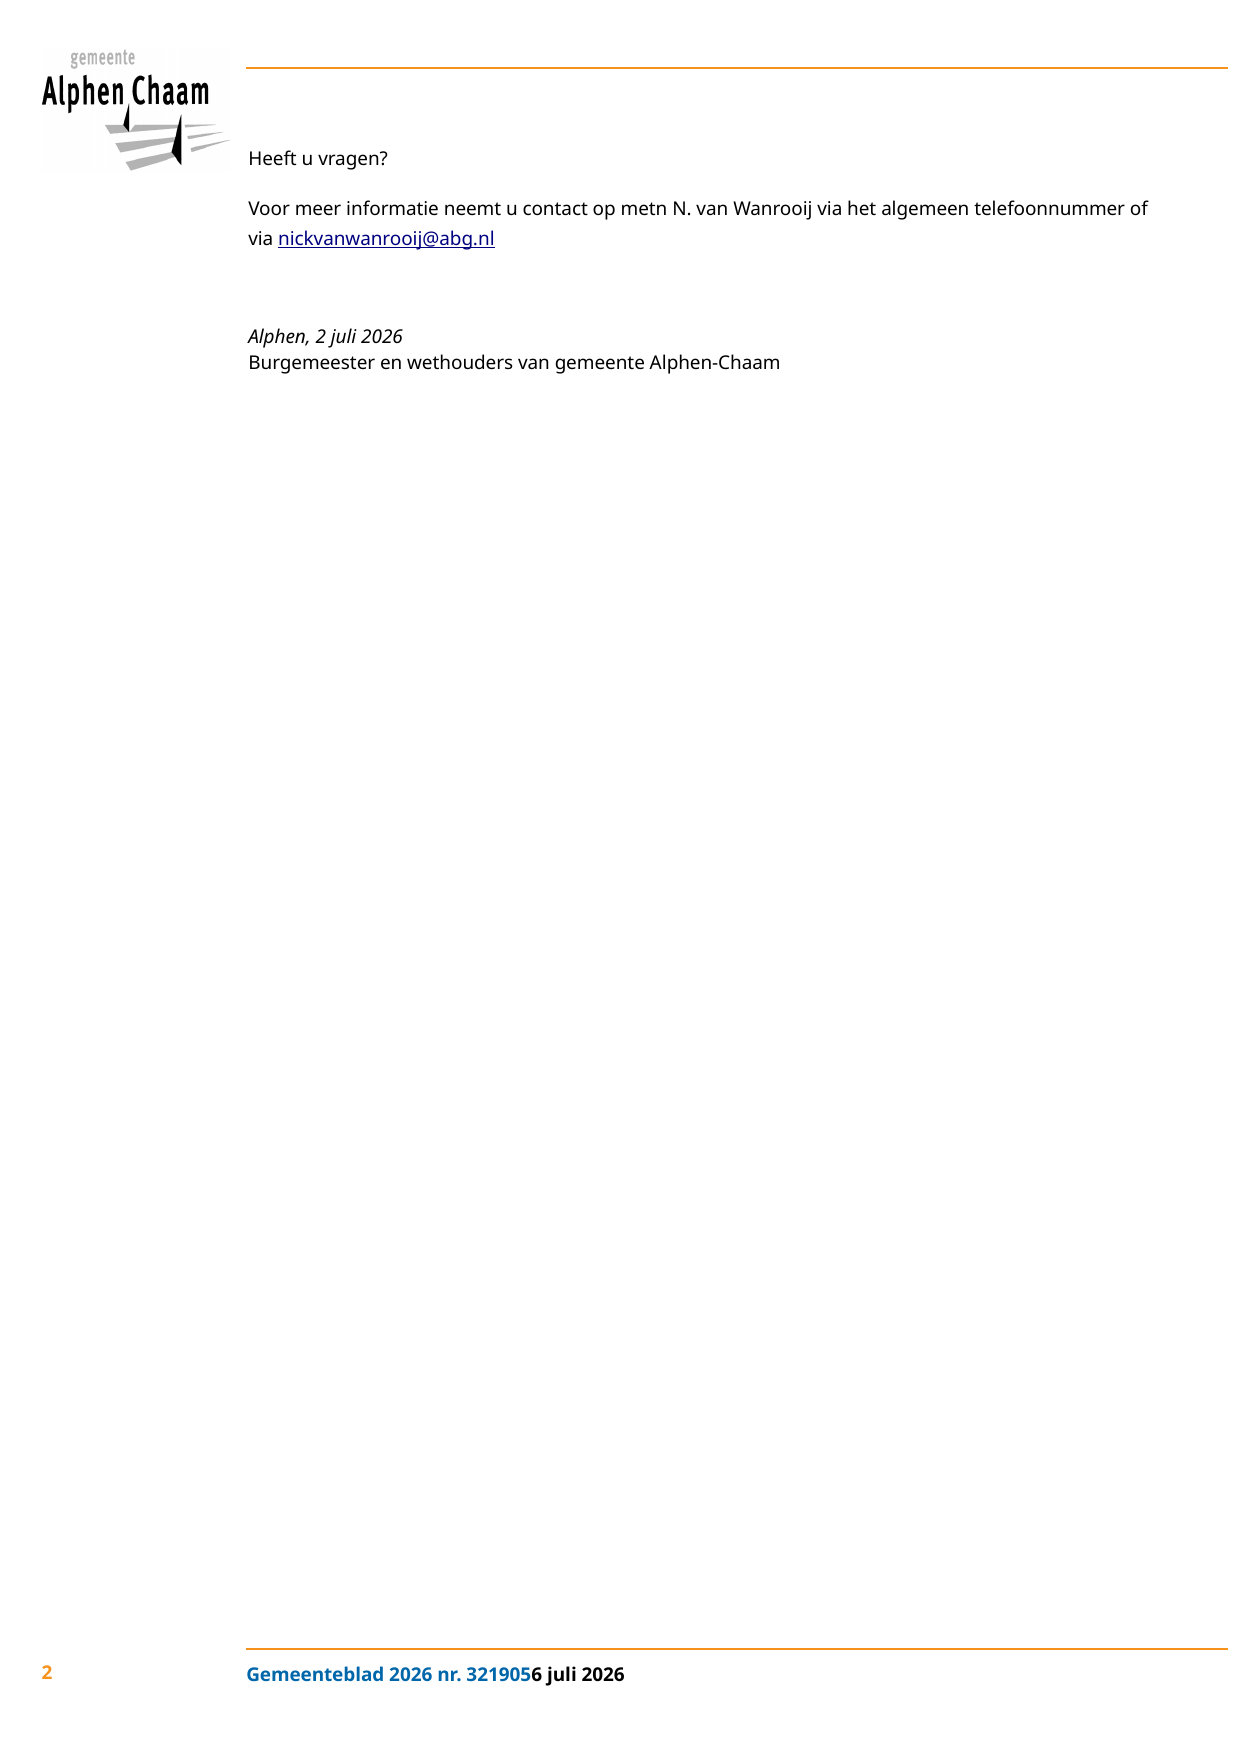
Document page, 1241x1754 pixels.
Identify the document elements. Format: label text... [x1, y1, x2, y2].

picture [41, 47, 231, 172]
text Alphen, 2 juli 2026 [248, 323, 1152, 349]
text Heeft u vragen? [248, 145, 1152, 171]
text Voor meer informatie neemt u contact op metn N. van Wanrooij via het algemeen telefoonnummer of via nickvanwanrooij@abg.nl [248, 196, 1152, 251]
text Burgemeester en wethouders van gemeente Alphen-Chaam [248, 349, 1152, 375]
